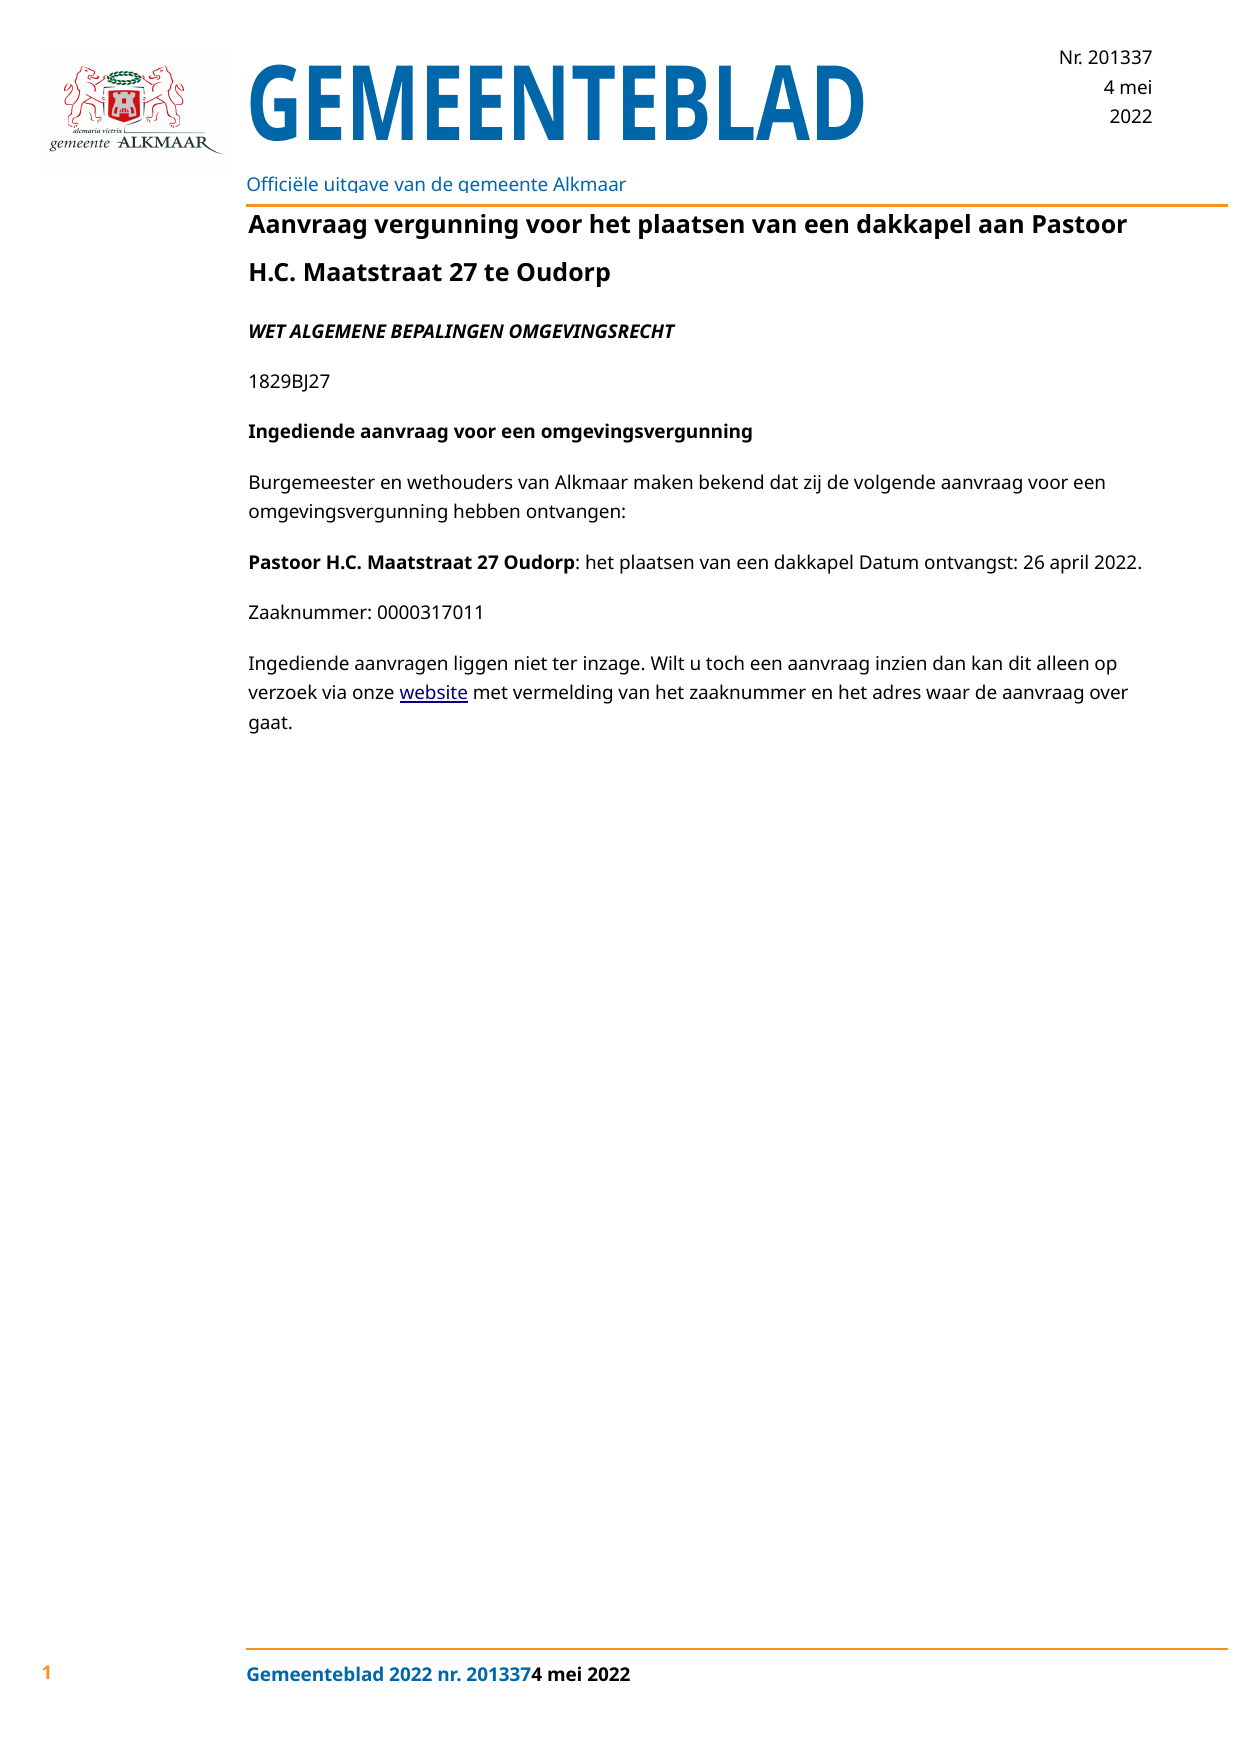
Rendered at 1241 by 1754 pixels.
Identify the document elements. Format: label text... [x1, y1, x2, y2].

text Aanvraag vergunning voor het plaatsen van een dakkapel aan Pastoor H.C. Maatstraat 27 te Oudorp [248, 207, 1152, 288]
text 1829BJ27 [248, 368, 1152, 394]
text Pastoor H.C. Maatstraat 27 Oudorp: het plaatsen van een dakkapel Datum ontvangst: 26 april 2022. [248, 549, 1152, 575]
text Zaaknummer: 0000317011 [248, 599, 1152, 625]
picture [41, 47, 231, 172]
text WET ALGEMENE BEPALINGEN OMGEVINGSRECHT [248, 318, 1152, 344]
text Ingediende aanvraag voor een omgevingsvergunning [248, 419, 1152, 444]
text Burgemeester en wethouders van Alkmaar maken bekend dat zij de volgende aanvraag voor een omgevingsvergunning hebben ontvangen: [248, 469, 1152, 524]
text Ingediende aanvragen liggen niet ter inzage. Wilt u toch een aanvraag inzien dan kan dit alleen op verzoek via onze website met vermelding van het zaaknummer en het adres waar de aanvraag over gaat. [248, 650, 1152, 735]
